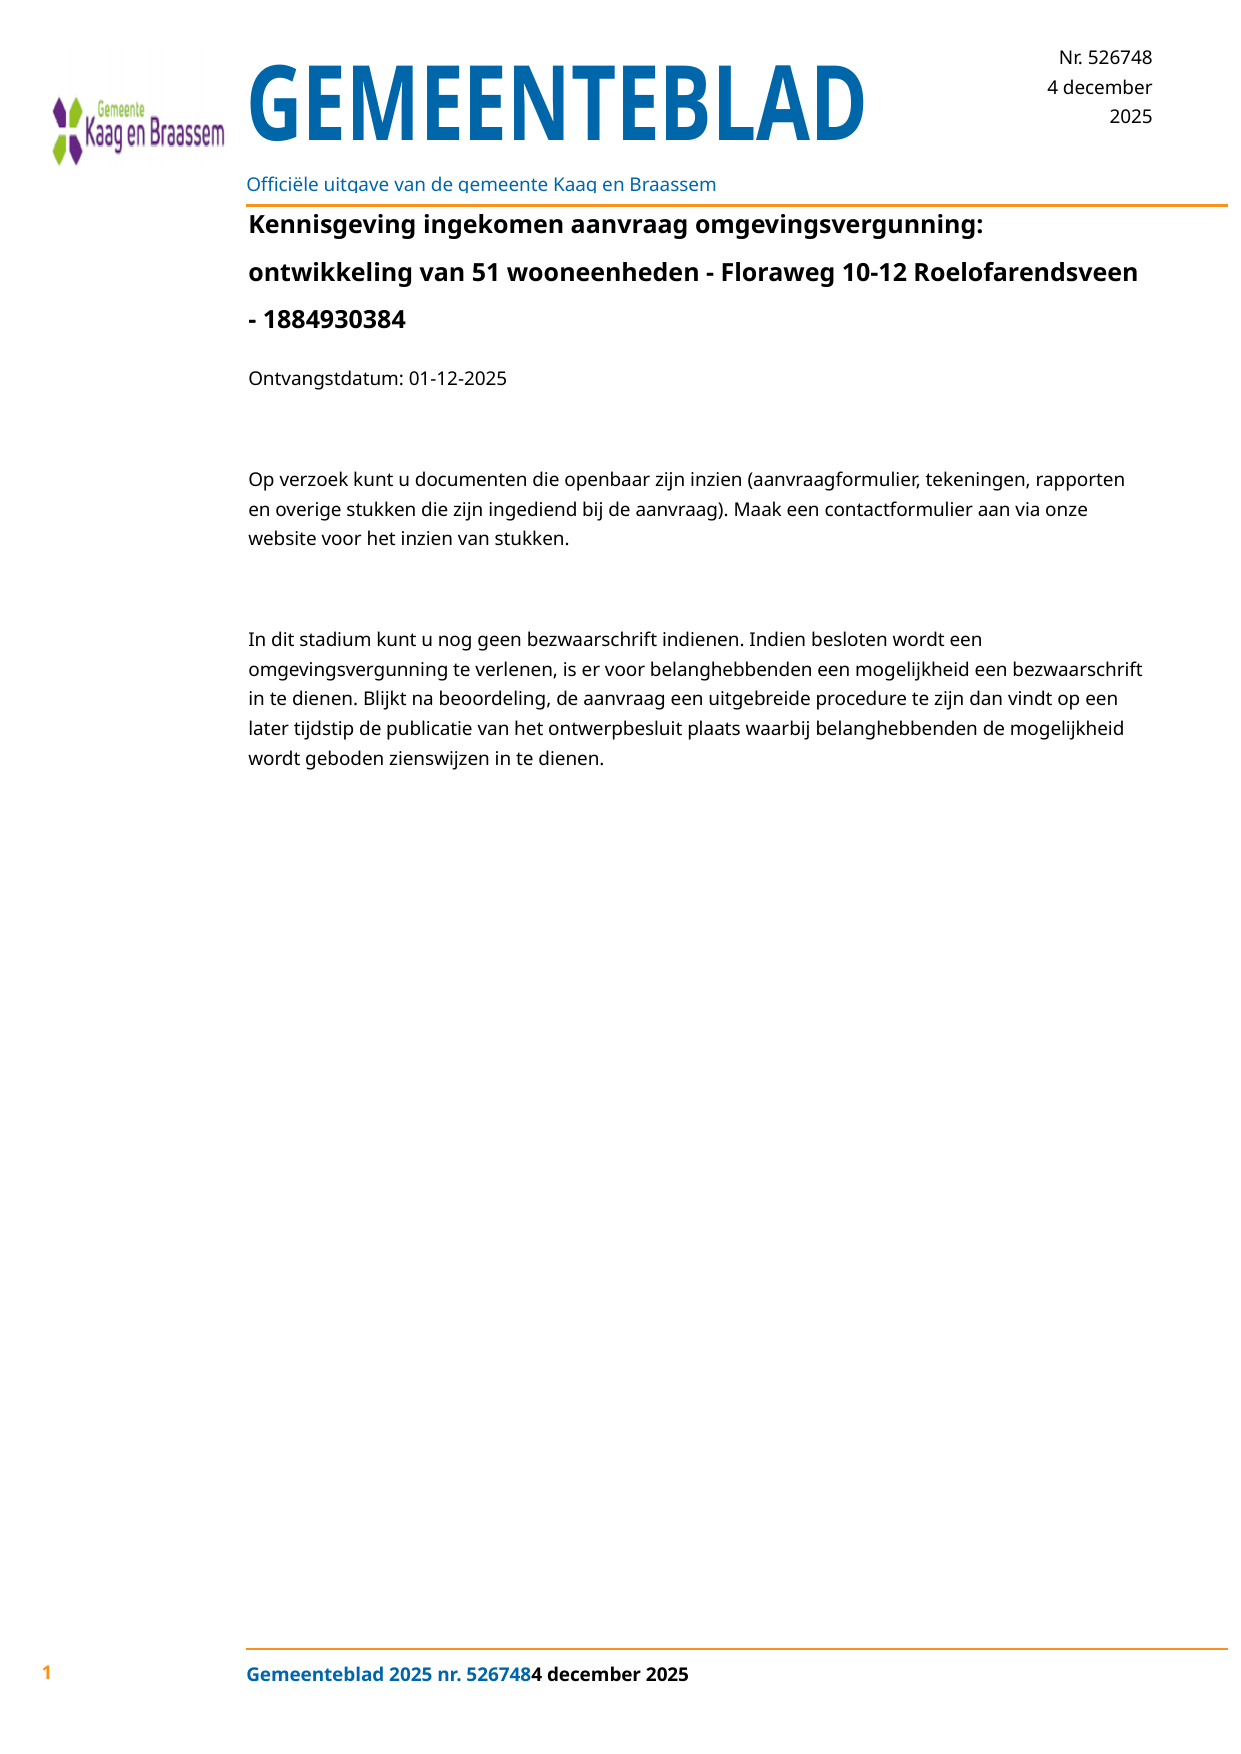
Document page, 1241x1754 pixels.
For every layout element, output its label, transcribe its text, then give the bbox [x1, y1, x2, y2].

text In dit stadium kunt u nog geen bezwaarschrift indienen. Indien besloten wordt een omgevingsvergunning te verlenen, is er voor belanghebbenden een mogelijkheid een bezwaarschrift in te dienen. Blijkt na beoordeling, de aanvraag een uitgebreide procedure te zijn dan vindt op een later tijdstip de publicatie van het ontwerpbesluit plaats waarbij belanghebbenden de mogelijkheid wordt geboden zienswijzen in te dienen. [248, 626, 1152, 770]
text Kennisgeving ingekomen aanvraag omgevingsvergunning: ontwikkeling van 51 wooneenheden - Floraweg 10-12 Roelofarendsveen - 1884930384 [248, 207, 1152, 336]
picture [41, 47, 231, 172]
text Ontvangstdatum: 01-12-2025 [248, 366, 1152, 391]
text Op verzoek kunt u documenten die openbaar zijn inzien (aanvraagformulier, tekeningen, rapporten en overige stukken die zijn ingediend bij de aanvraag). Maak een contactformulier aan via onze website voor het inzien van stukken. [248, 466, 1152, 551]
